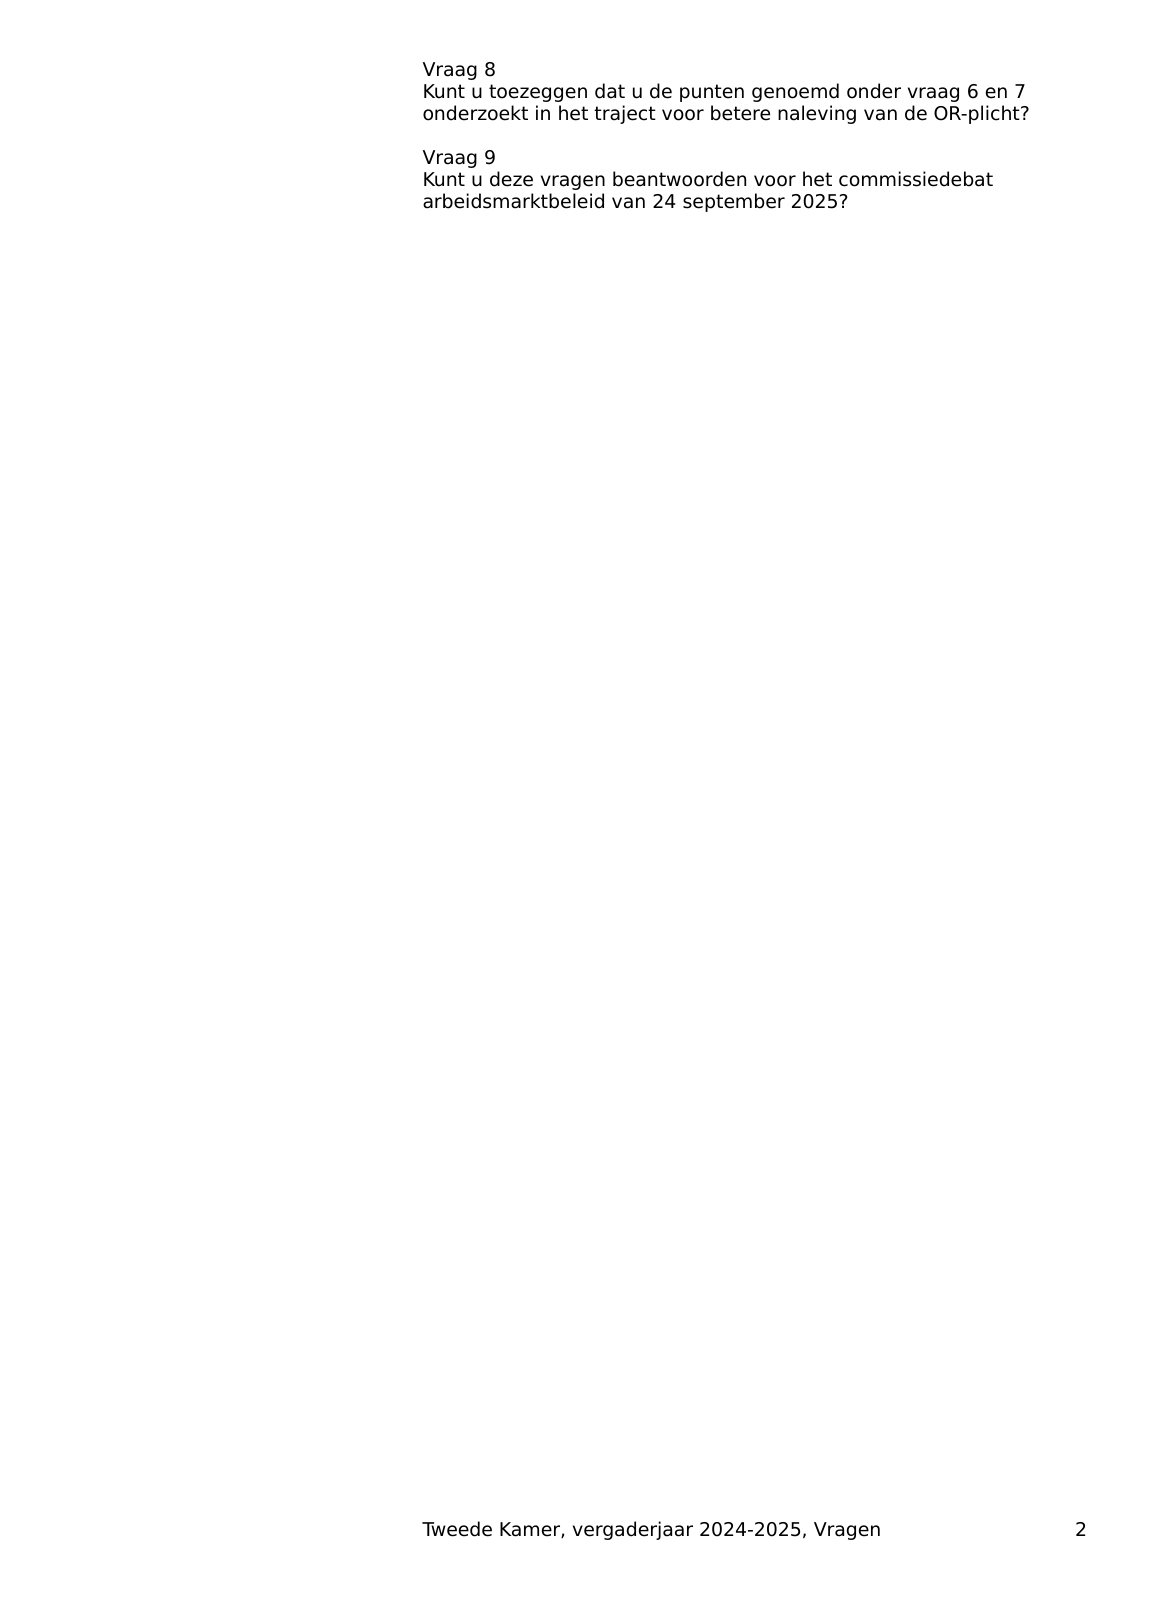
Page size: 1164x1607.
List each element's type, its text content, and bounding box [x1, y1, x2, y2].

text Vraag 9 [422, 147, 1087, 169]
text Kunt u deze vragen beantwoorden voor het commissiedebat arbeidsmarktbeleid van 24 september 2025? [422, 169, 1087, 213]
text Vraag 8 [422, 59, 1087, 81]
text Kunt u toezeggen dat u de punten genoemd onder vraag 6 en 7 onderzoekt in het traject voor betere naleving van de OR-plicht? [422, 81, 1087, 125]
